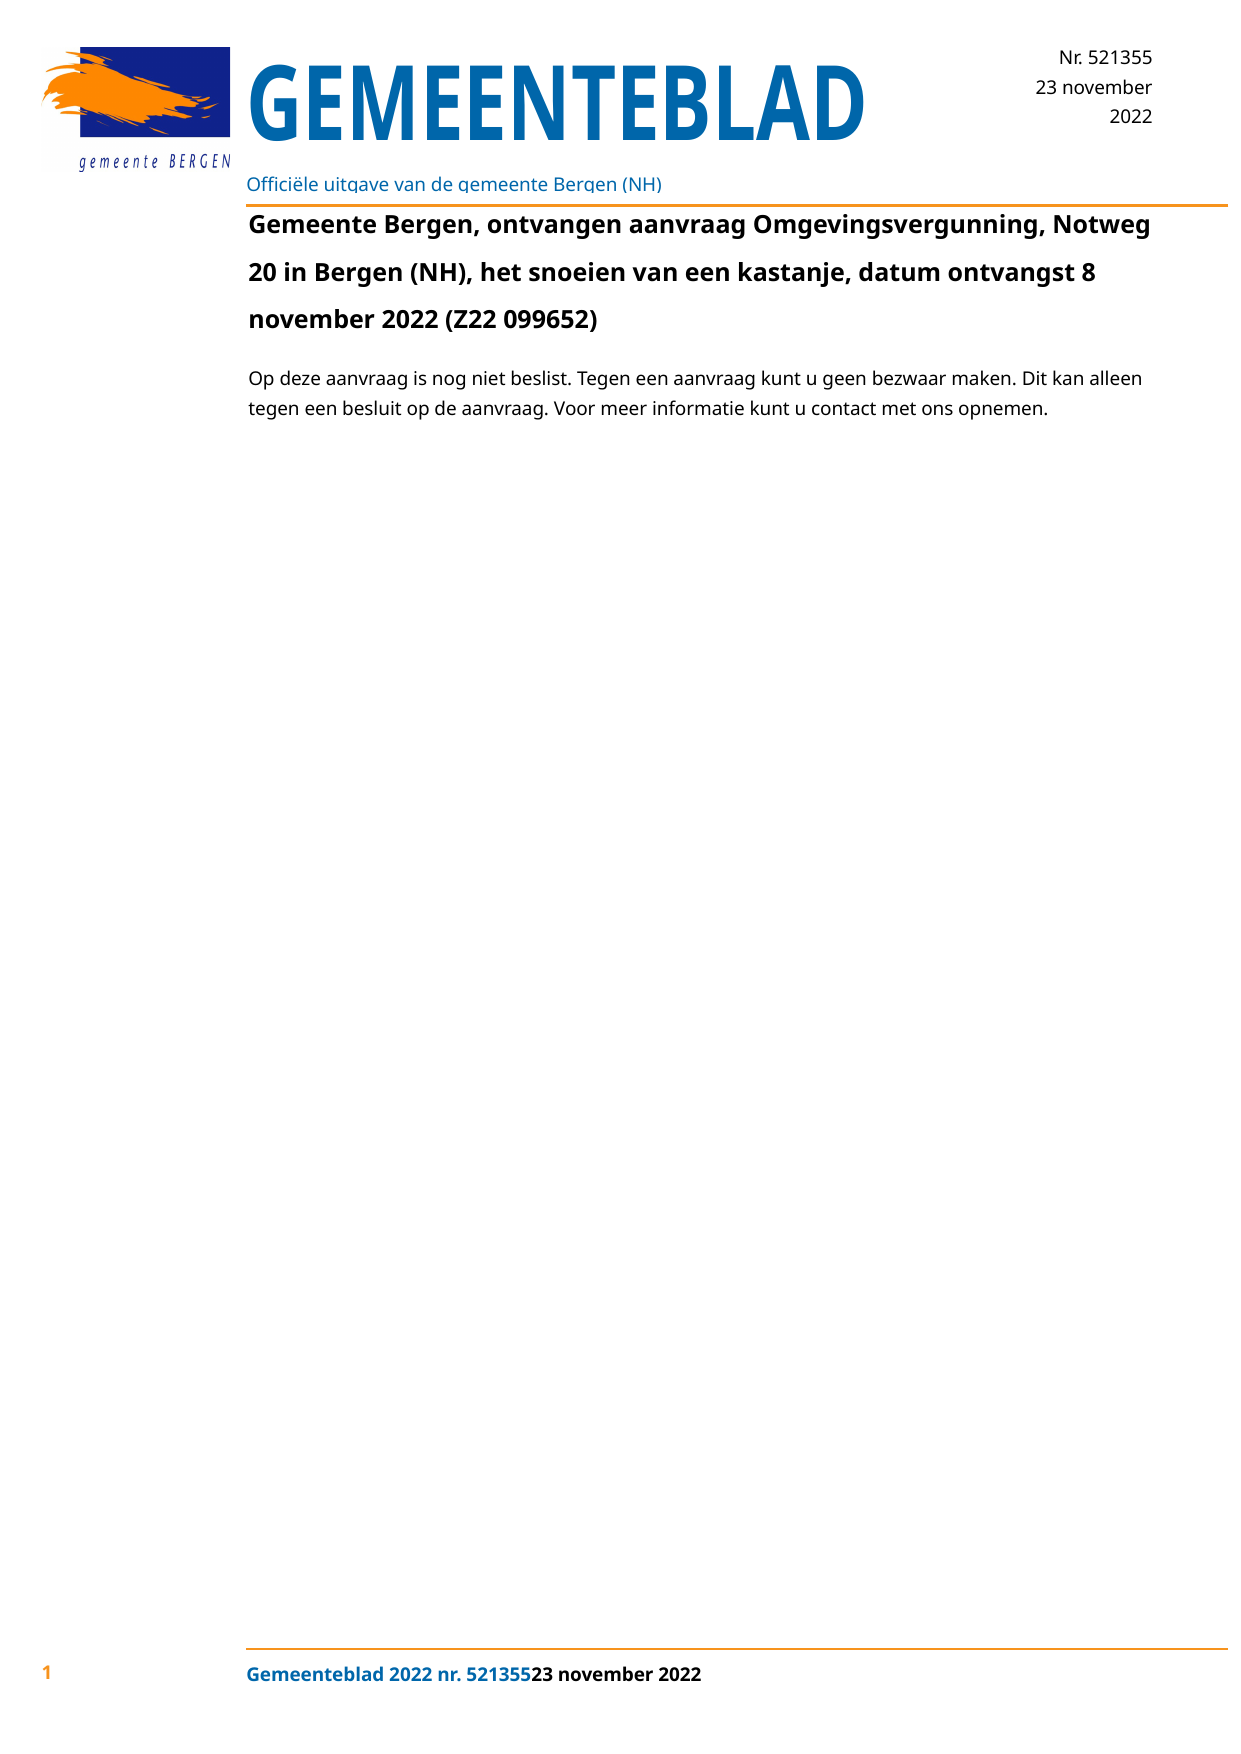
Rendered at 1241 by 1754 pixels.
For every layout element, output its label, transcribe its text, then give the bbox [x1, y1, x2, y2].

text Op deze aanvraag is nog niet beslist. Tegen een aanvraag kunt u geen bezwaar maken. Dit kan alleen tegen een besluit op de aanvraag. Voor meer informatie kunt u contact met ons opnemen. [248, 366, 1152, 421]
picture [41, 47, 231, 172]
text Gemeente Bergen, ontvangen aanvraag Omgevingsvergunning, Notweg 20 in Bergen (NH), het snoeien van een kastanje, datum ontvangst 8 november 2022 (Z22 099652) [248, 207, 1152, 336]
